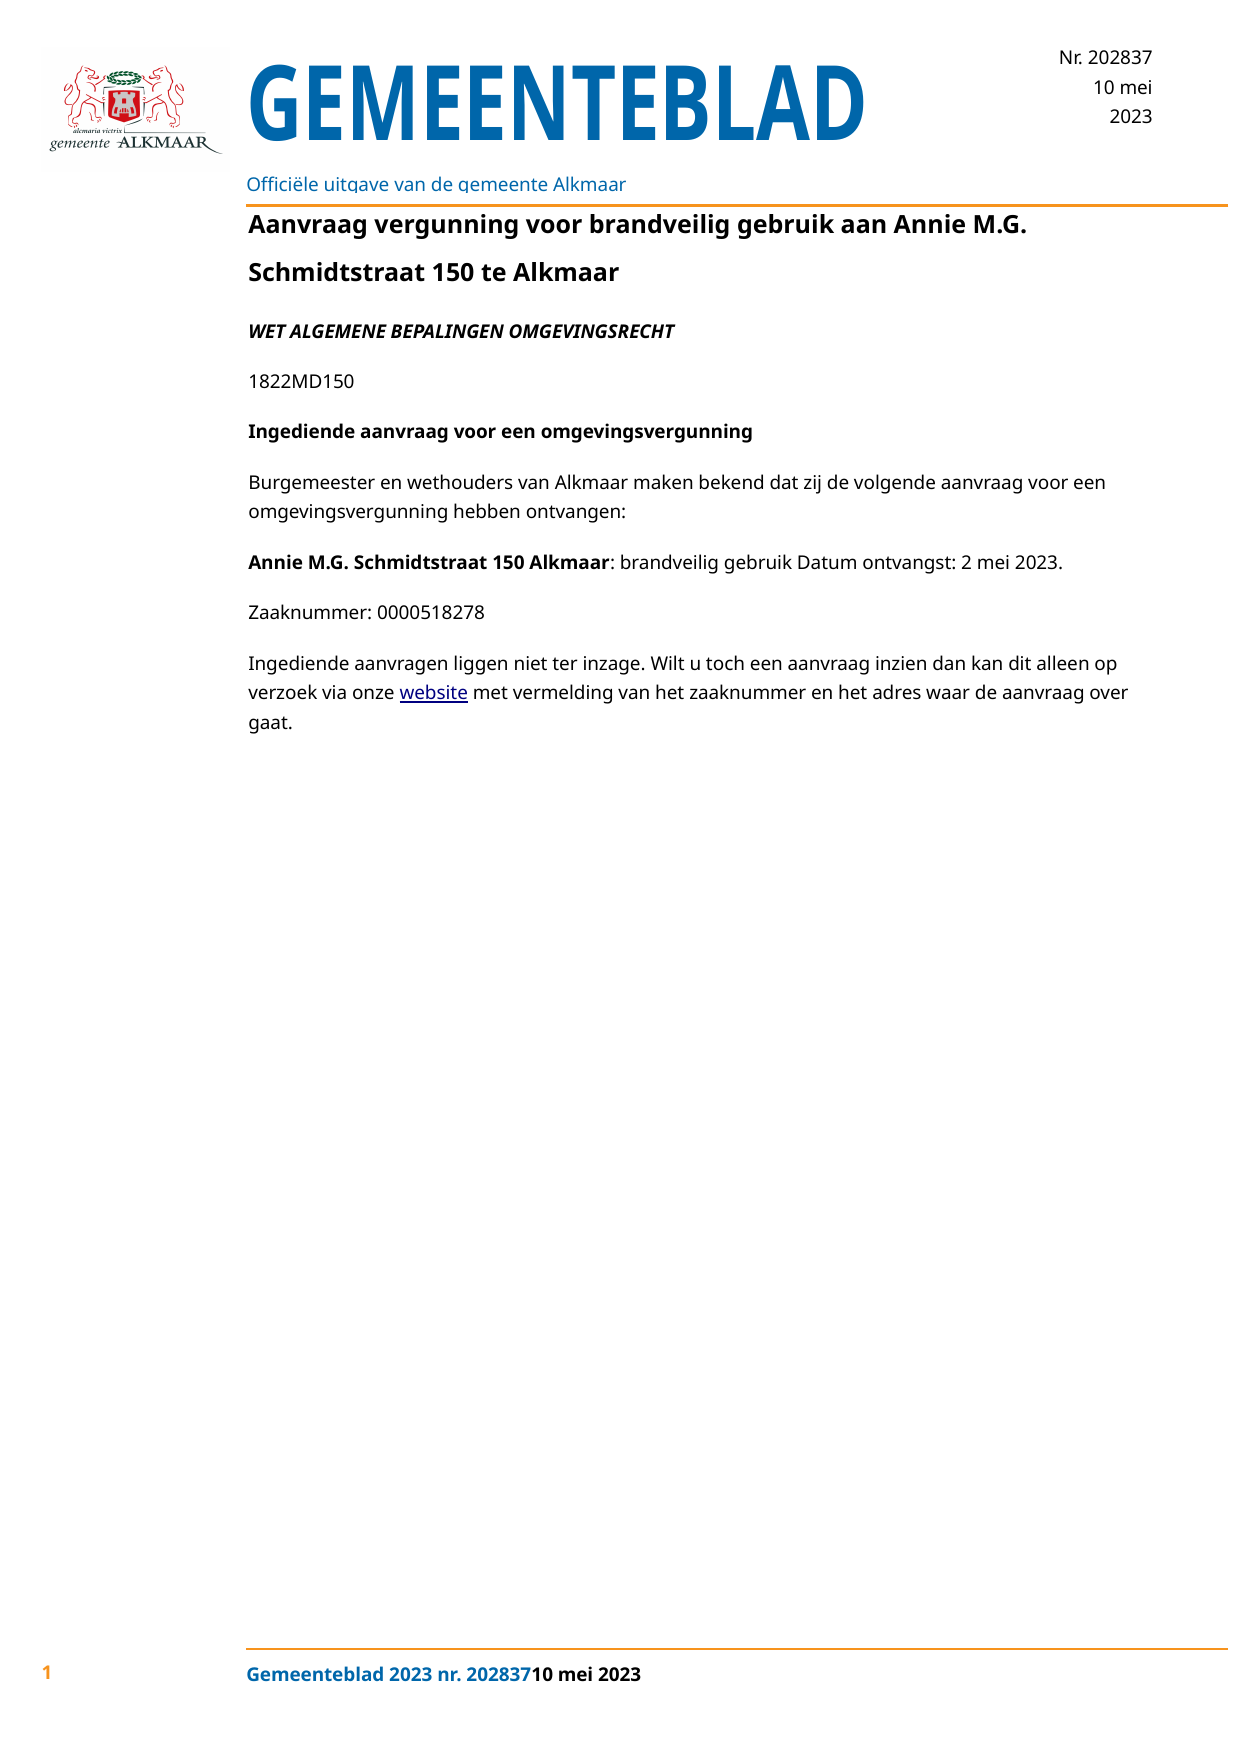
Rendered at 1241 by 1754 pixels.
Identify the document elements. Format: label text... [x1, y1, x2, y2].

text Zaaknummer: 0000518278 [248, 599, 1152, 625]
text Ingediende aanvragen liggen niet ter inzage. Wilt u toch een aanvraag inzien dan kan dit alleen op verzoek via onze website met vermelding van het zaaknummer en het adres waar de aanvraag over gaat. [248, 650, 1152, 735]
text Ingediende aanvraag voor een omgevingsvergunning [248, 419, 1152, 444]
text Aanvraag vergunning voor brandveilig gebruik aan Annie M.G. Schmidtstraat 150 te Alkmaar [248, 207, 1152, 288]
picture [41, 47, 231, 172]
text Burgemeester en wethouders van Alkmaar maken bekend dat zij de volgende aanvraag voor een omgevingsvergunning hebben ontvangen: [248, 469, 1152, 524]
text 1822MD150 [248, 368, 1152, 394]
text Annie M.G. Schmidtstraat 150 Alkmaar: brandveilig gebruik Datum ontvangst: 2 mei 2023. [248, 549, 1152, 575]
text WET ALGEMENE BEPALINGEN OMGEVINGSRECHT [248, 318, 1152, 344]
